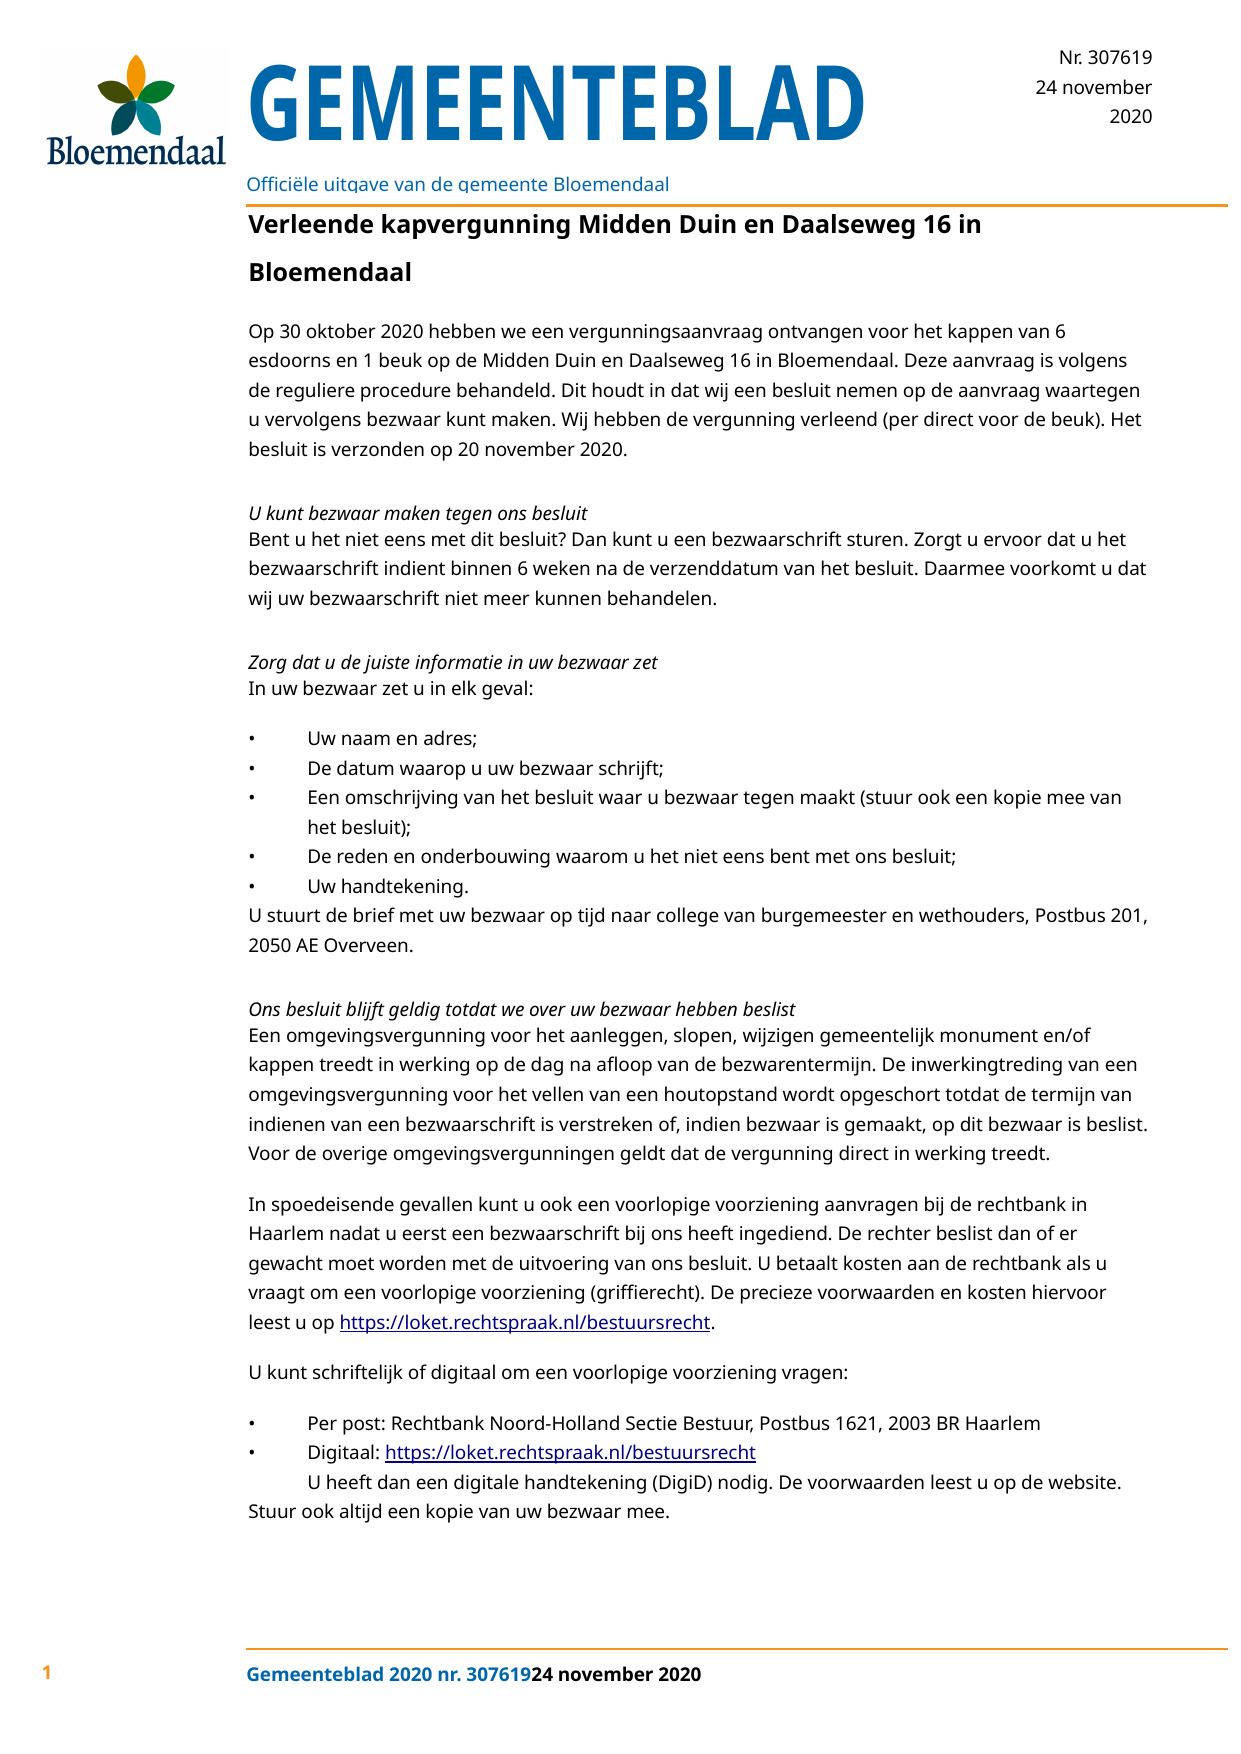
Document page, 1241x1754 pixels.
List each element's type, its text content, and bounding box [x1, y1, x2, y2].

text Op 30 oktober 2020 hebben we een vergunningsaanvraag ontvangen voor het kappen van 6 esdoorns en 1 beuk op de Midden Duin en Daalseweg 16 in Bloemendaal. Deze aanvraag is volgens de reguliere procedure behandeld. Dit houdt in dat wij een besluit nemen op de aanvraag waartegen u vervolgens bezwaar kunt maken. Wij hebben de vergunning verleend (per direct voor de beuk). Het besluit is verzonden op 20 november 2020. [248, 318, 1152, 462]
text Zorg dat u de juiste informatie in uw bezwaar zet [248, 649, 1152, 675]
text In uw bezwaar zet u in elk geval: [248, 675, 1152, 701]
list De reden en onderbouwing waarom u het niet eens bent met ons besluit; [248, 843, 1152, 869]
text Een omgevingsvergunning voor het aanleggen, slopen, wijzigen gemeentelijk monument en/of kappen treedt in werking op de dag na afloop van de bezwarentermijn. De inwerkingtreding van een omgevingsvergunning voor het vellen van een houtopstand wordt opgeschort totdat de termijn van indienen van een bezwaarschrift is verstreken of, indien bezwaar is gemaakt, op dit bezwaar is beslist. Voor de overige omgevingsvergunningen geldt dat de vergunning direct in werking treedt. [248, 1022, 1152, 1166]
list Een omschrijving van het besluit waar u bezwaar tegen maakt (stuur ook een kopie mee van het besluit); [248, 784, 1152, 840]
text U kunt schriftelijk of digitaal om een voorlopige voorziening vragen: [248, 1359, 1152, 1385]
list Per post: Rechtbank Noord-Holland Sectie Bestuur, Postbus 1621, 2003 BR Haarlem [248, 1410, 1152, 1436]
text Ons besluit blijft geldig totdat we over uw bezwaar hebben beslist [248, 996, 1152, 1022]
text In spoedeisende gevallen kunt u ook een voorlopige voorziening aanvragen bij de rechtbank in Haarlem nadat u eerst een bezwaarschrift bij ons heeft ingediend. De rechter beslist dan of er gewacht moet worden met de uitvoering van ons besluit. U betaalt kosten aan de rechtbank als u vraagt om een voorlopige voorziening (griffierecht). De precieze voorwaarden en kosten hiervoor leest u op https://loket.rechtspraak.nl/bestuursrecht. [248, 1191, 1152, 1335]
picture [41, 47, 231, 172]
text Verleende kapvergunning Midden Duin en Daalseweg 16 in Bloemendaal [248, 207, 1152, 288]
text Bent u het niet eens met dit besluit? Dan kunt u een bezwaarschrift sturen. Zorgt u ervoor dat u het bezwaarschrift indient binnen 6 weken na de verzenddatum van het besluit. Daarmee voorkomt u dat wij uw bezwaarschrift niet meer kunnen behandelen. [248, 526, 1152, 611]
list Uw naam en adres; [248, 725, 1152, 751]
text U stuurt de brief met uw bezwaar op tijd naar college van burgemeester en wethouders, Postbus 201, 2050 AE Overveen. [248, 903, 1152, 958]
list Uw handtekening. [248, 873, 1152, 899]
list U heeft dan een digitale handtekening (DigiD) nodig. De voorwaarden leest u op de website. [248, 1469, 1152, 1495]
list Digitaal: https://loket.rechtspraak.nl/bestuursrecht [248, 1439, 1152, 1465]
text Stuur ook altijd een kopie van uw bezwaar mee. [248, 1499, 1152, 1524]
text U kunt bezwaar maken tegen ons besluit [248, 500, 1152, 526]
list De datum waarop u uw bezwaar schrijft; [248, 755, 1152, 781]
